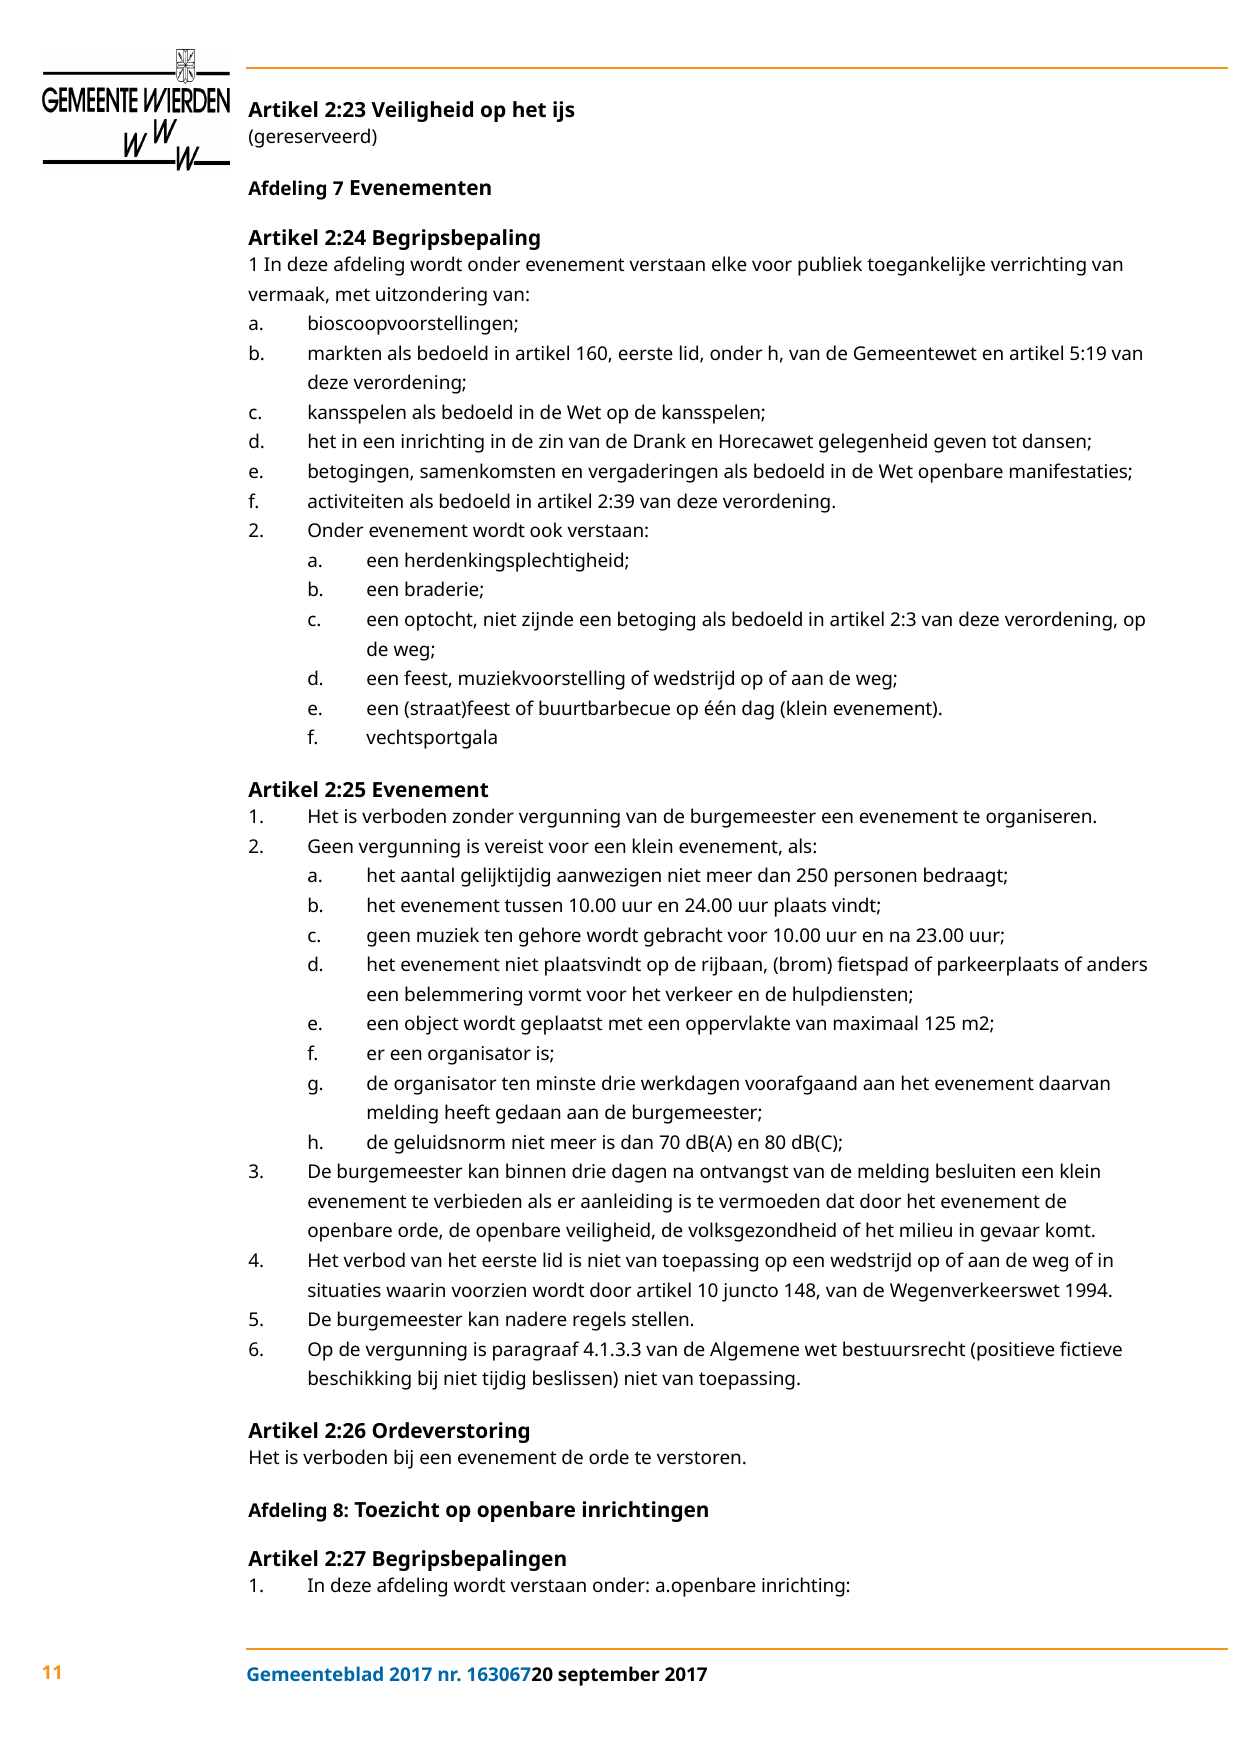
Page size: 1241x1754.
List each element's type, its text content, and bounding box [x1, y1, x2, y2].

text Het is verboden bij een evenement de orde te verstoren. [248, 1444, 1152, 1470]
list bioscoopvoorstellingen; [248, 310, 1152, 336]
list Geen vergunning is vereist voor een klein evenement, als: [248, 833, 1152, 859]
list Het verbod van het eerste lid is niet van toepassing op een wedstrijd op of aan de weg of in situaties waarin voorzien wordt door artikel 10 juncto 148, van de Wegenverkeerswet 1994. [248, 1247, 1152, 1302]
list betogingen, samenkomsten en vergaderingen als bedoeld in de Wet openbare manifestaties; [248, 458, 1152, 484]
text Artikel 2:23 Veiligheid op het ijs [248, 95, 1152, 123]
text Afdeling 8: Toezicht op openbare inrichtingen [248, 1495, 1152, 1523]
list Onder evenement wordt ook verstaan: [248, 517, 1152, 543]
list Het is verboden zonder vergunning van de burgemeester een evenement te organiseren. [248, 803, 1152, 829]
list er een organisator is; [307, 1040, 1152, 1066]
list het in een inrichting in de zin van de Drank en Horecawet gelegenheid geven tot dansen; [248, 429, 1152, 454]
picture [41, 47, 231, 172]
text Artikel 2:26 Ordeverstoring [248, 1416, 1152, 1444]
list een object wordt geplaatst met een oppervlakte van maximaal 125 m2; [307, 1011, 1152, 1036]
list een feest, muziekvoorstelling of wedstrijd op of aan de weg; [307, 665, 1152, 691]
list markten als bedoeld in artikel 160, eerste lid, onder h, van de Gemeentewet en artikel 5:19 van deze verordening; [248, 340, 1152, 395]
list kansspelen als bedoeld in de Wet op de kansspelen; [248, 399, 1152, 425]
list De burgemeester kan nadere regels stellen. [248, 1306, 1152, 1332]
list een herdenkingsplechtigheid; [307, 547, 1152, 573]
list het evenement tussen 10.00 uur en 24.00 uur plaats vindt; [307, 892, 1152, 918]
list de geluidsnorm niet meer is dan 70 dB(A) en 80 dB(C); [307, 1129, 1152, 1154]
text Artikel 2:24 Begripsbepaling [248, 223, 1152, 251]
list een (straat)feest of buurtbarbecue op één dag (klein evenement). [307, 695, 1152, 721]
list In deze afdeling wordt verstaan onder: a.openbare inrichting: [248, 1572, 1152, 1598]
text Artikel 2:25 Evenement [248, 775, 1152, 803]
list het aantal gelijktijdig aanwezigen niet meer dan 250 personen bedraagt; [307, 863, 1152, 888]
list vechtsportgala [307, 724, 1152, 750]
text 1 In deze afdeling wordt onder evenement verstaan elke voor publiek toegankelijke verrichting van vermaak, met uitzondering van: [248, 251, 1152, 307]
list De burgemeester kan binnen drie dagen na ontvangst van de melding besluiten een klein evenement te verbieden als er aanleiding is te vermoeden dat door het evenement de openbare orde, de openbare veiligheid, de volksgezondheid of het milieu in gevaar komt. [248, 1158, 1152, 1243]
list een optocht, niet zijnde een betoging als bedoeld in artikel 2:3 van deze verordening, op de weg; [307, 606, 1152, 662]
text Afdeling 7 Evenementen [248, 173, 1152, 202]
text (gereserveerd) [248, 123, 1152, 149]
list geen muziek ten gehore wordt gebracht voor 10.00 uur en na 23.00 uur; [307, 922, 1152, 947]
list activiteiten als bedoeld in artikel 2:39 van deze verordening. [248, 488, 1152, 514]
text Artikel 2:27 Begripsbepalingen [248, 1544, 1152, 1572]
list Op de vergunning is paragraaf 4.1.3.3 van de Algemene wet bestuursrecht (positieve fictieve beschikking bij niet tijdig beslissen) niet van toepassing. [248, 1336, 1152, 1391]
list het evenement niet plaatsvindt op de rijbaan, (brom) fietspad of parkeerplaats of anders een belemmering vormt voor het verkeer en de hulpdiensten; [307, 951, 1152, 1007]
list een braderie; [307, 577, 1152, 602]
list de organisator ten minste drie werkdagen voorafgaand aan het evenement daarvan melding heeft gedaan aan de burgemeester; [307, 1070, 1152, 1125]
